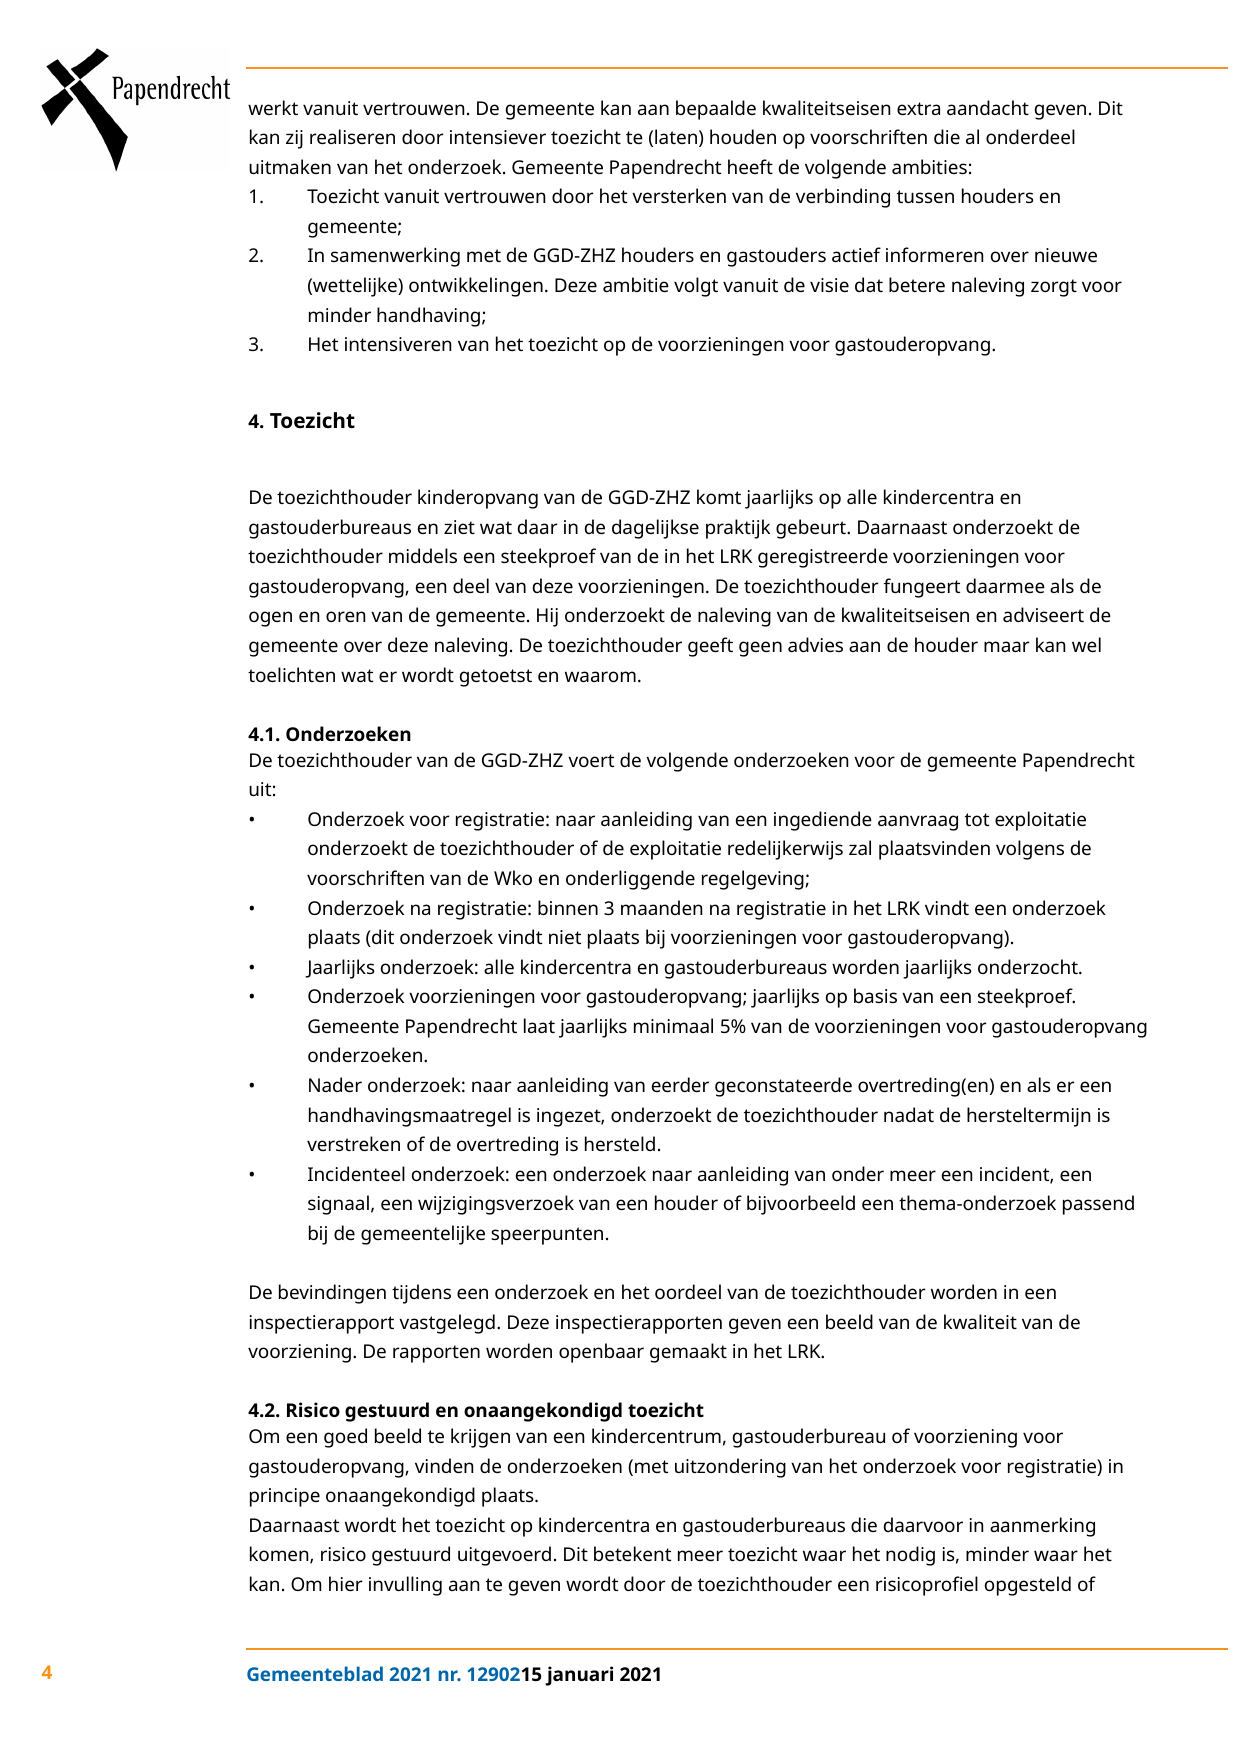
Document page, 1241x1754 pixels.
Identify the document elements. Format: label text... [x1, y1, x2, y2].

list In samenwerking met de GGD-ZHZ houders en gastouders actief informeren over nieuwe (wettelijke) ontwikkelingen. Deze ambitie volgt vanuit de visie dat betere naleving zorgt voor minder handhaving; [248, 243, 1152, 328]
list Jaarlijks onderzoek: alle kindercentra en gastouderbureaus worden jaarlijks onderzocht. [248, 954, 1152, 979]
text 4.1. Onderzoeken [248, 721, 1152, 747]
list Het intensiveren van het toezicht op de voorzieningen voor gastouderopvang. [248, 331, 1152, 357]
text werkt vanuit vertrouwen. De gemeente kan aan bepaalde kwaliteitseisen extra aandacht geven. Dit kan zij realiseren door intensiever toezicht te (laten) houden op voorschriften die al onderdeel uitmaken van het onderzoek. Gemeente Papendrecht heeft de volgende ambities: [248, 95, 1152, 180]
text De toezichthouder van de GGD-ZHZ voert de volgende onderzoeken voor de gemeente Papendrecht uit: [248, 747, 1152, 802]
text Om een goed beeld te krijgen van een kindercentrum, gastouderbureau of voorziening voor gastouderopvang, vinden de onderzoeken (met uitzondering van het onderzoek voor registratie) in principe onaangekondigd plaats. [248, 1423, 1152, 1508]
list Onderzoek voor registratie: naar aanleiding van een ingediende aanvraag tot exploitatie onderzoekt de toezichthouder of de exploitatie redelijkerwijs zal plaatsvinden volgens de voorschriften van de Wko en onderliggende regelgeving; [248, 806, 1152, 891]
list Nader onderzoek: naar aanleiding van eerder geconstateerde overtreding(en) en als er een handhavingsmaatregel is ingezet, onderzoekt de toezichthouder nadat de hersteltermijn is verstreken of de overtreding is hersteld. [248, 1072, 1152, 1157]
picture [41, 47, 231, 172]
text 4.2. Risico gestuurd en onaangekondigd toezicht [248, 1398, 1152, 1423]
text Daarnaast wordt het toezicht op kindercentra en gastouderbureaus die daarvoor in aanmerking komen, risico gestuurd uitgevoerd. Dit betekent meer toezicht waar het nodig is, minder waar het kan. Om hier invulling aan te geven wordt door de toezichthouder een risicoprofiel opgesteld of [248, 1512, 1152, 1597]
list Onderzoek na registratie: binnen 3 maanden na registratie in het LRK vindt een onderzoek plaats (dit onderzoek vindt niet plaats bij voorzieningen voor gastouderopvang). [248, 895, 1152, 950]
text De toezichthouder kinderopvang van de GGD-ZHZ komt jaarlijks op alle kindercentra en gastouderbureaus en ziet wat daar in de dagelijkse praktijk gebeurt. Daarnaast onderzoekt de toezichthouder middels een steekproef van de in het LRK geregistreerde voorzieningen voor gastouderopvang, een deel van deze voorzieningen. De toezichthouder fungeert daarmee als de ogen en oren van de gemeente. Hij onderzoekt de naleving van de kwaliteitseisen en adviseert de gemeente over deze naleving. De toezichthouder geeft geen advies aan de houder maar kan wel toelichten wat er wordt getoetst en waarom. [248, 484, 1152, 688]
text 4. Toezicht [248, 407, 1152, 435]
text De bevindingen tijdens een onderzoek en het oordeel van de toezichthouder worden in een inspectierapport vastgelegd. Deze inspectierapporten geven een beeld van de kwaliteit van de voorziening. De rapporten worden openbaar gemaakt in het LRK. [248, 1279, 1152, 1364]
list Incidenteel onderzoek: een onderzoek naar aanleiding van onder meer een incident, een signaal, een wijzigingsverzoek van een houder of bijvoorbeeld een thema-onderzoek passend bij de gemeentelijke speerpunten. [248, 1161, 1152, 1246]
list Toezicht vanuit vertrouwen door het versterken van de verbinding tussen houders en gemeente; [248, 183, 1152, 239]
list Onderzoek voorzieningen voor gastouderopvang; jaarlijks op basis van een steekproef. Gemeente Papendrecht laat jaarlijks minimaal 5% van de voorzieningen voor gastouderopvang onderzoeken. [248, 983, 1152, 1068]
